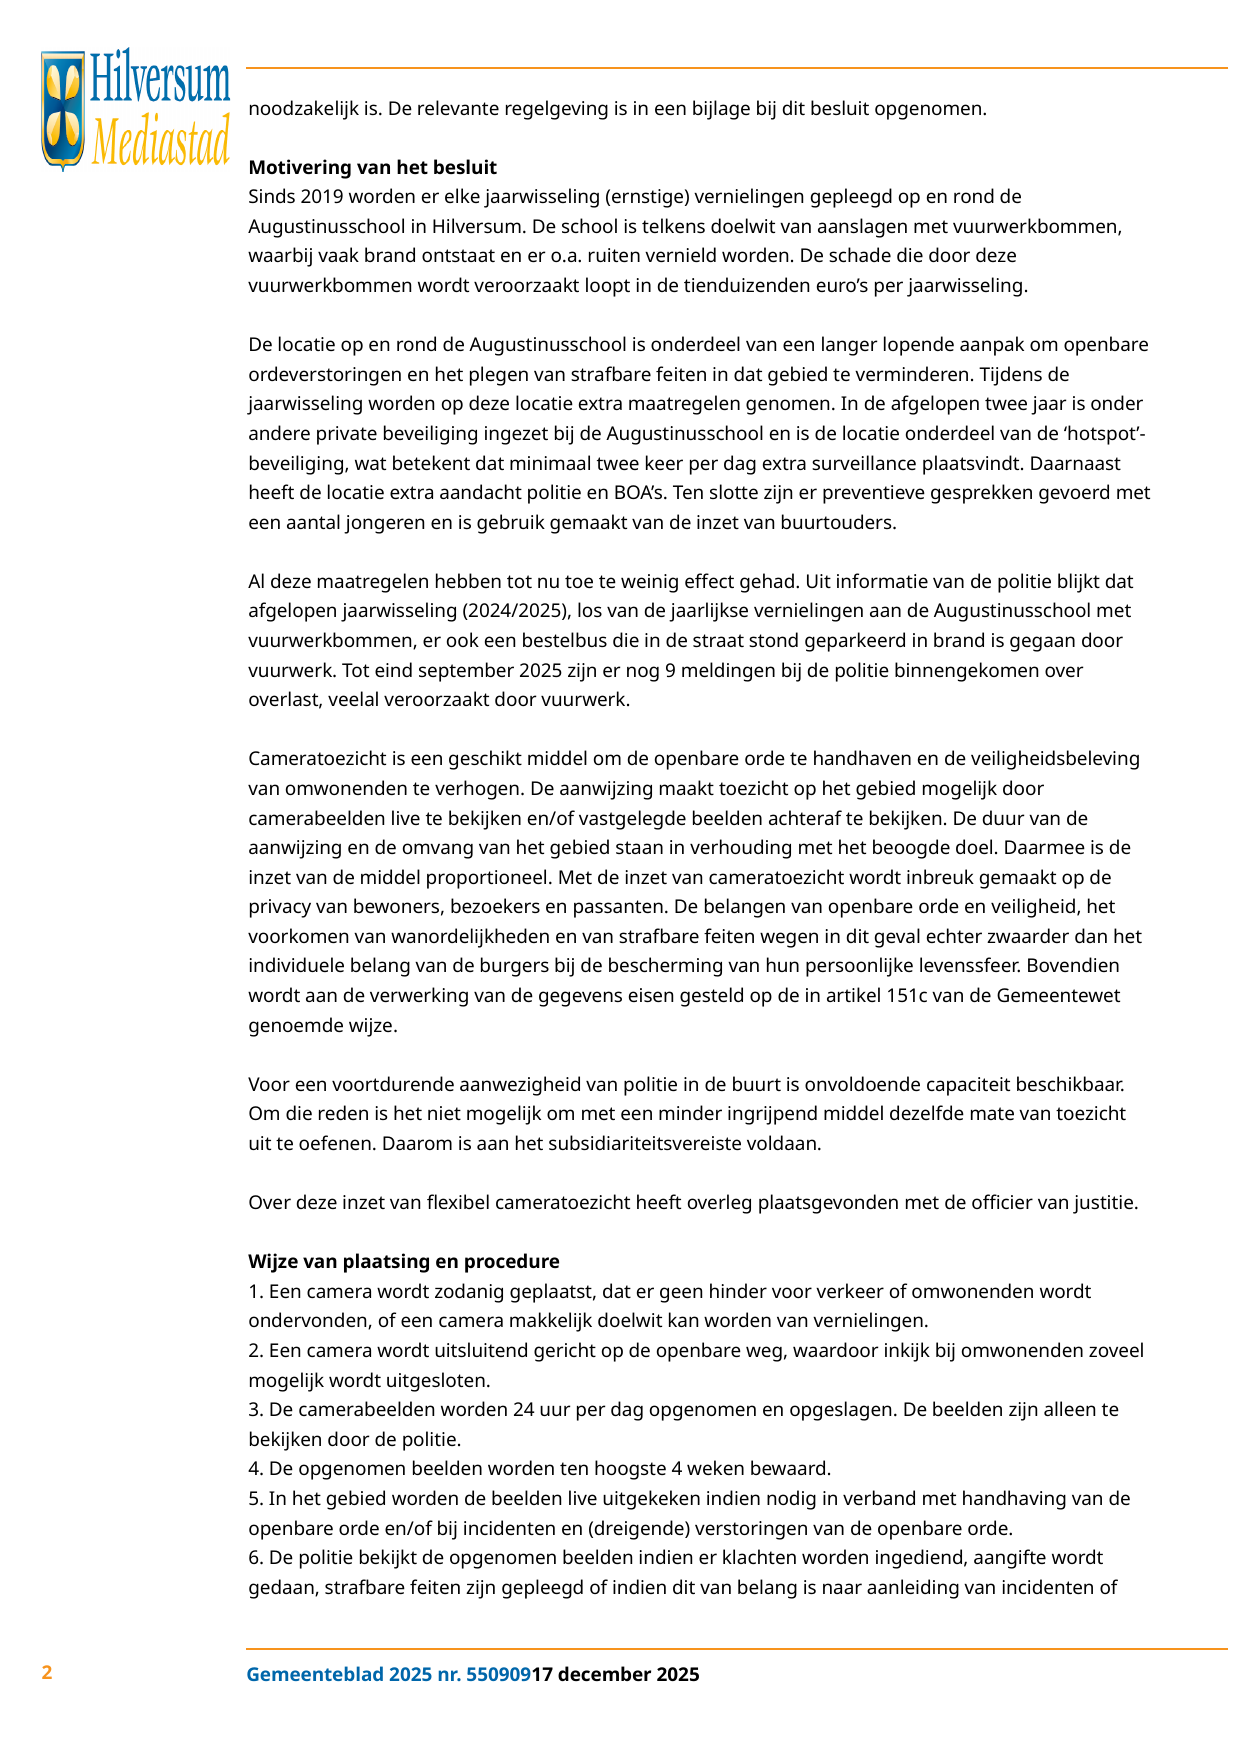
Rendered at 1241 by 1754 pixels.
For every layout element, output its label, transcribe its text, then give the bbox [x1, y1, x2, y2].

text Voor een voortdurende aanwezigheid van politie in de buurt is onvoldoende capaciteit beschikbaar. Om die reden is het niet mogelijk om met een minder ingrijpend middel dezelfde mate van toezicht uit te oefenen. Daarom is aan het subsidiariteitsvereiste voldaan. [248, 1071, 1152, 1156]
text noodzakelijk is. De relevante regelgeving is in een bijlage bij dit besluit opgenomen. [248, 95, 1152, 121]
text Motivering van het besluit [248, 154, 1152, 180]
text Wijze van plaatsing en procedure [248, 1248, 1152, 1274]
text Over deze inzet van flexibel cameratoezicht heeft overleg plaatsgevonden met de officier van justitie. [248, 1189, 1152, 1215]
text De locatie op en rond de Augustinusschool is onderdeel van een langer lopende aanpak om openbare ordeverstoringen en het plegen van strafbare feiten in dat gebied te verminderen. Tijdens de jaarwisseling worden op deze locatie extra maatregelen genomen. In de afgelopen twee jaar is onder andere private beveiliging ingezet bij de Augustinusschool en is de locatie onderdeel van de ‘hotspot’-beveiliging, wat betekent dat minimaal twee keer per dag extra surveillance plaatsvindt. Daarnaast heeft de locatie extra aandacht politie en BOA’s. Ten slotte zijn er preventieve gesprekken gevoerd met een aantal jongeren en is gebruik gemaakt van de inzet van buurtouders. [248, 331, 1152, 535]
text Cameratoezicht is een geschikt middel om de openbare orde te handhaven en de veiligheidsbeleving van omwonenden te verhogen. De aanwijzing maakt toezicht op het gebied mogelijk door camerabeelden live te bekijken en/of vastgelegde beelden achteraf te bekijken. De duur van de aanwijzing en de omvang van het gebied staan in verhouding met het beoogde doel. Daarmee is de inzet van de middel proportioneel. Met de inzet van cameratoezicht wordt inbreuk gemaakt op de privacy van bewoners, bezoekers en passanten. De belangen van openbare orde en veiligheid, het voorkomen van wanordelijkheden en van strafbare feiten wegen in dit geval echter zwaarder dan het individuele belang van de burgers bij de bescherming van hun persoonlijke levenssfeer. Bovendien wordt aan de verwerking van de gegevens eisen gesteld op de in artikel 151c van de Gemeentewet genoemde wijze. [248, 746, 1152, 1038]
text 1. Een camera wordt zodanig geplaatst, dat er geen hinder voor verkeer of omwonenden wordt ondervonden, of een camera makkelijk doelwit kan worden van vernielingen. [248, 1278, 1152, 1333]
picture [41, 47, 231, 172]
text 5. In het gebied worden de beelden live uitgekeken indien nodig in verband met handhaving van de openbare orde en/of bij incidenten en (dreigende) verstoringen van de openbare orde. [248, 1485, 1152, 1541]
text Sinds 2019 worden er elke jaarwisseling (ernstige) vernielingen gepleegd op en rond de Augustinusschool in Hilversum. De school is telkens doelwit van aanslagen met vuurwerkbommen, waarbij vaak brand ontstaat en er o.a. ruiten vernield worden. De schade die door deze vuurwerkbommen wordt veroorzaakt loopt in de tienduizenden euro’s per jaarwisseling. [248, 183, 1152, 298]
text 6. De politie bekijkt de opgenomen beelden indien er klachten worden ingediend, aangifte wordt gedaan, strafbare feiten zijn gepleegd of indien dit van belang is naar aanleiding van incidenten of [248, 1544, 1152, 1600]
text Al deze maatregelen hebben tot nu toe te weinig effect gehad. Uit informatie van de politie blijkt dat afgelopen jaarwisseling (2024/2025), los van de jaarlijkse vernielingen aan de Augustinusschool met vuurwerkbommen, er ook een bestelbus die in de straat stond geparkeerd in brand is gegaan door vuurwerk. Tot eind september 2025 zijn er nog 9 meldingen bij de politie binnengekomen over overlast, veelal veroorzaakt door vuurwerk. [248, 568, 1152, 712]
text 4. De opgenomen beelden worden ten hoogste 4 weken bewaard. [248, 1456, 1152, 1481]
text 2. Een camera wordt uitsluitend gericht op de openbare weg, waardoor inkijk bij omwonenden zoveel mogelijk wordt uitgesloten. [248, 1337, 1152, 1393]
text 3. De camerabeelden worden 24 uur per dag opgenomen en opgeslagen. De beelden zijn alleen te bekijken door de politie. [248, 1396, 1152, 1452]
